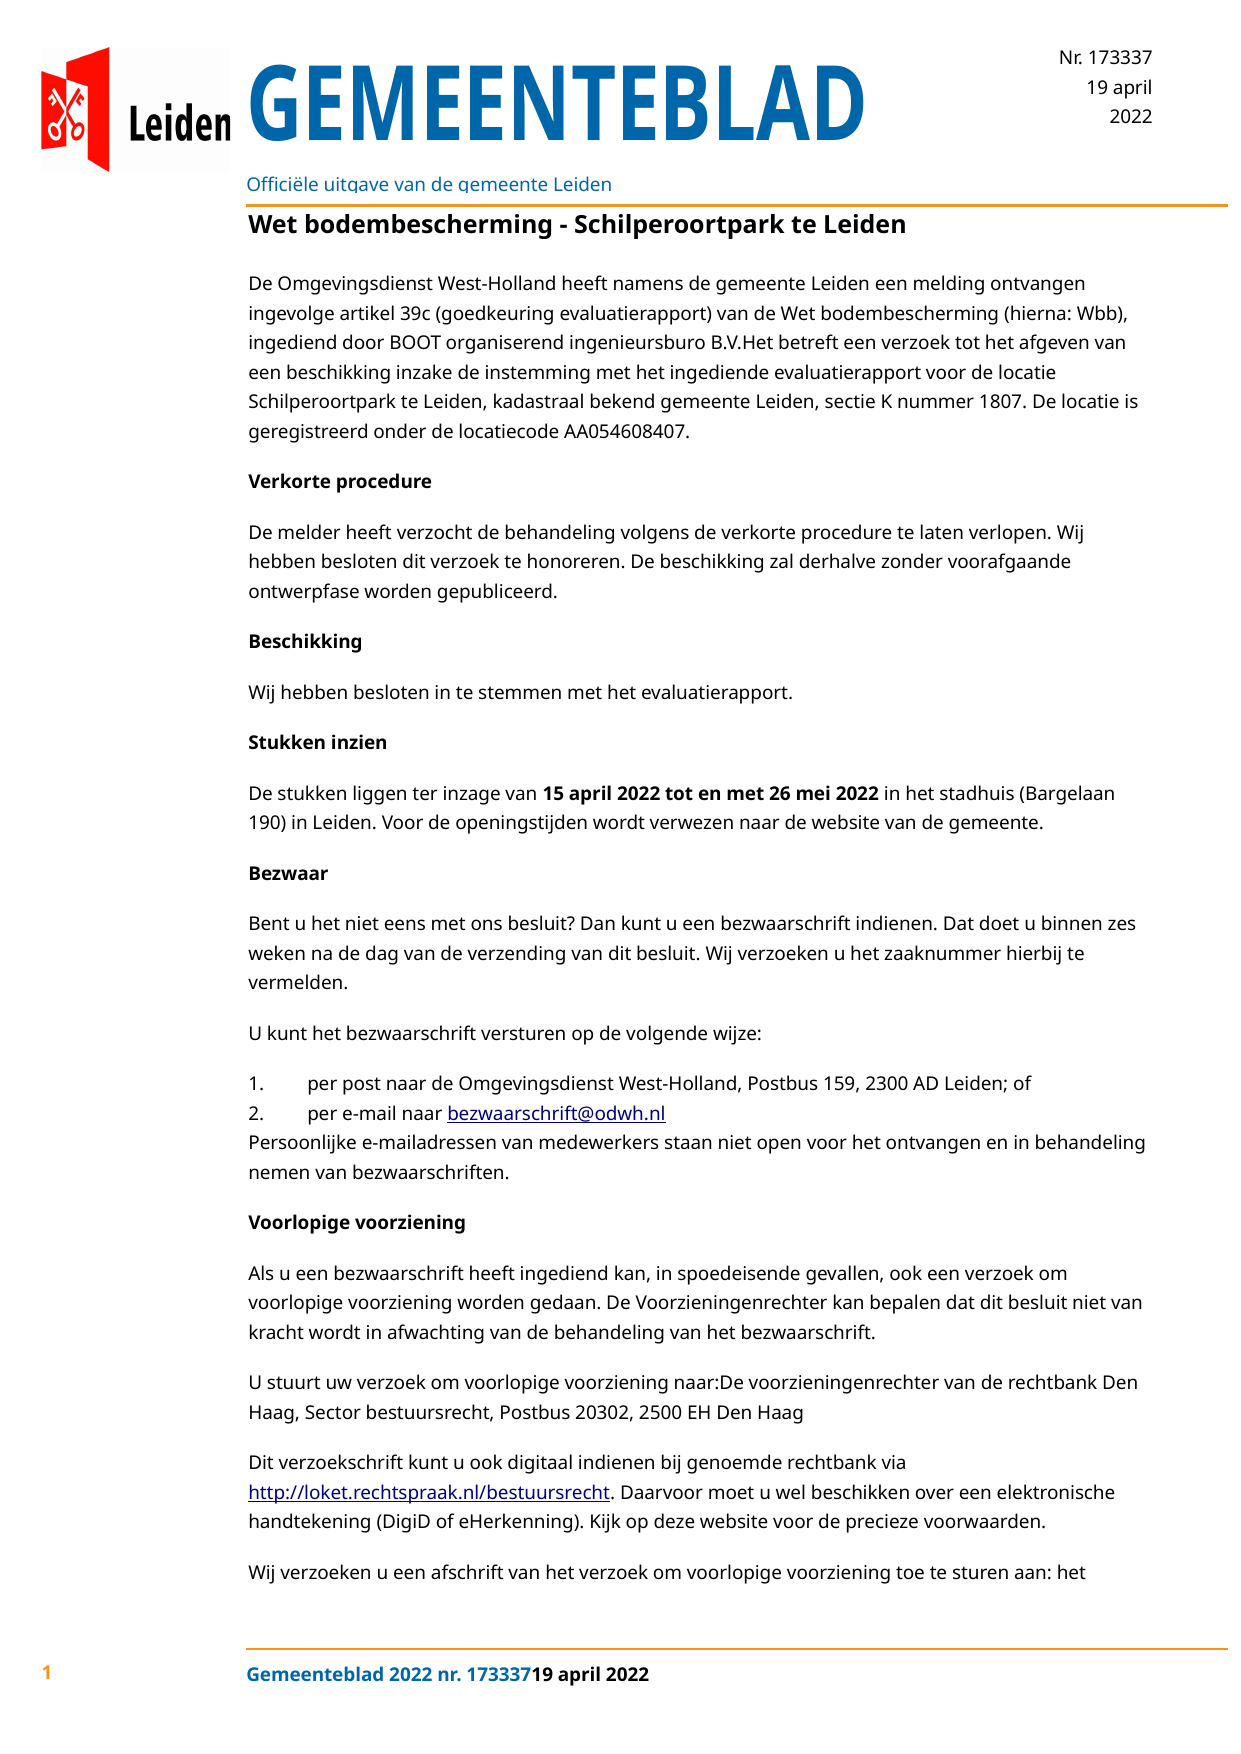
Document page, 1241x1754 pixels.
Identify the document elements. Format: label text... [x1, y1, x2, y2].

text Bezwaar [248, 860, 1152, 886]
picture [41, 47, 231, 172]
text Voorlopige voorziening [248, 1209, 1152, 1235]
list per post naar de Omgevingsdienst West-Holland, Postbus 159, 2300 AD Leiden; of [248, 1070, 1152, 1096]
list per e-mail naar bezwaarschrift@odwh.nl [248, 1100, 1152, 1126]
text De stukken liggen ter inzage van 15 april 2022 tot en met 26 mei 2022 in het stadhuis (Bargelaan 190) in Leiden. Voor de openingstijden wordt verwezen naar de website van de gemeente. [248, 780, 1152, 835]
text Wij hebben besloten in te stemmen met het evaluatierapport. [248, 679, 1152, 705]
text Beschikking [248, 629, 1152, 654]
text De Omgevingsdienst West-Holland heeft namens de gemeente Leiden een melding ontvangen ingevolge artikel 39c (goedkeuring evaluatierapport) van de Wet bodembescherming (hierna: Wbb), ingediend door BOOT organiserend ingenieursburo B.V.Het betreft een verzoek tot het afgeven van een beschikking inzake de instemming met het ingediende evaluatierapport voor de locatie Schilperoortpark te Leiden, kadastraal bekend gemeente Leiden, sectie K nummer 1807. De locatie is geregistreerd onder de locatiecode AA054608407. [248, 270, 1152, 444]
text Verkorte procedure [248, 469, 1152, 494]
text Stukken inzien [248, 729, 1152, 755]
text Bent u het niet eens met ons besluit? Dan kunt u een bezwaarschrift indienen. Dat doet u binnen zes weken na de dag van de verzending van dit besluit. Wij verzoeken u het zaaknummer hierbij te vermelden. [248, 910, 1152, 995]
text U kunt het bezwaarschrift versturen op de volgende wijze: [248, 1020, 1152, 1046]
text Als u een bezwaarschrift heeft ingediend kan, in spoedeisende gevallen, ook een verzoek om voorlopige voorziening worden gedaan. De Voorzieningenrechter kan bepalen dat dit besluit niet van kracht wordt in afwachting van de behandeling van het bezwaarschrift. [248, 1260, 1152, 1345]
text Dit verzoekschrift kunt u ook digitaal indienen bij genoemde rechtbank via http://loket.rechtspraak.nl/bestuursrecht. Daarvoor moet u wel beschikken over een elektronische handtekening (DigiD of eHerkenning). Kijk op deze website voor de precieze voorwaarden. [248, 1449, 1152, 1534]
text Wet bodembescherming - Schilperoortpark te Leiden [248, 207, 1152, 241]
text Persoonlijke e-mailadressen van medewerkers staan niet open voor het ontvangen en in behandeling nemen van bezwaarschriften. [248, 1129, 1152, 1185]
text Wij verzoeken u een afschrift van het verzoek om voorlopige voorziening toe te sturen aan: het [248, 1559, 1152, 1585]
text U stuurt uw verzoek om voorlopige voorziening naar:De voorzieningenrechter van de rechtbank Den Haag, Sector bestuursrecht, Postbus 20302, 2500 EH Den Haag [248, 1369, 1152, 1425]
text De melder heeft verzocht de behandeling volgens de verkorte procedure te laten verlopen. Wij hebben besloten dit verzoek te honoreren. De beschikking zal derhalve zonder voorafgaande ontwerpfase worden gepubliceerd. [248, 519, 1152, 604]
